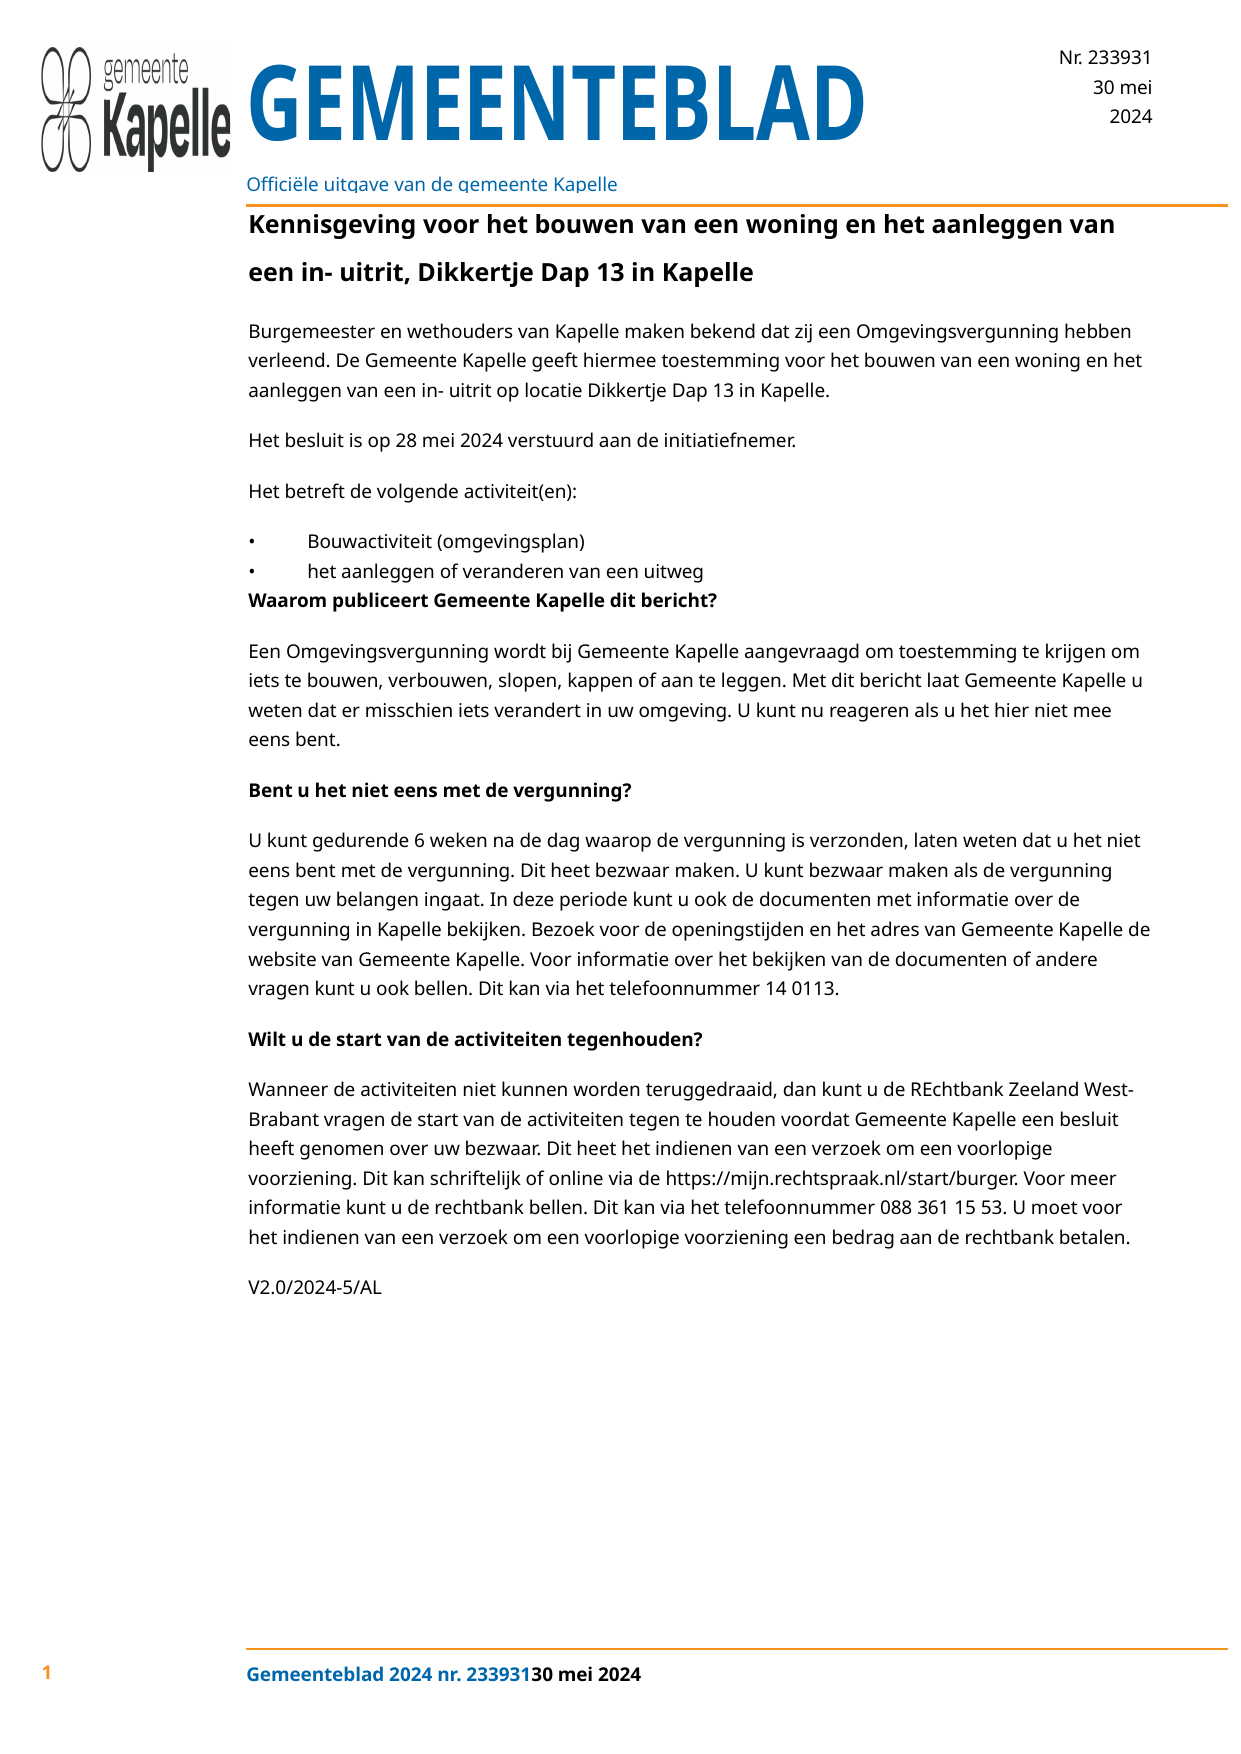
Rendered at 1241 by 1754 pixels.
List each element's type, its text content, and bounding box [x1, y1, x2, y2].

text Het besluit is op 28 mei 2024 verstuurd aan de initiatiefnemer. [248, 427, 1152, 453]
text Wilt u de start van de activiteiten tegenhouden? [248, 1026, 1152, 1052]
text Kennisgeving voor het bouwen van een woning en het aanleggen van een in- uitrit, Dikkertje Dap 13 in Kapelle [248, 207, 1152, 288]
text Een Omgevingsvergunning wordt bij Gemeente Kapelle aangevraagd om toestemming te krijgen om iets te bouwen, verbouwen, slopen, kappen of aan te leggen. Met dit bericht laat Gemeente Kapelle u weten dat er misschien iets verandert in uw omgeving. U kunt nu reageren als u het hier niet mee eens bent. [248, 638, 1152, 752]
text V2.0/2024-5/AL [248, 1274, 1152, 1300]
text Wanneer de activiteiten niet kunnen worden teruggedraaid, dan kunt u de REchtbank Zeeland West-Brabant vragen de start van de activiteiten tegen te houden voordat Gemeente Kapelle een besluit heeft genomen over uw bezwaar. Dit heet het indienen van een verzoek om een voorlopige voorziening. Dit kan schriftelijk of online via de https://mijn.rechtspraak.nl/start/burger. Voor meer informatie kunt u de rechtbank bellen. Dit kan via het telefoonnummer 088 361 15 53. U moet voor het indienen van een verzoek om een voorlopige voorziening een bedrag aan de rechtbank betalen. [248, 1076, 1152, 1250]
text Burgemeester en wethouders van Kapelle maken bekend dat zij een Omgevingsvergunning hebben verleend. De Gemeente Kapelle geeft hiermee toestemming voor het bouwen van een woning en het aanleggen van een in- uitrit op locatie Dikkertje Dap 13 in Kapelle. [248, 318, 1152, 403]
text Bent u het niet eens met de vergunning? [248, 777, 1152, 803]
text Waarom publiceert Gemeente Kapelle dit bericht? [248, 587, 1152, 613]
text Het betreft de volgende activiteit(en): [248, 478, 1152, 504]
list het aanleggen of veranderen van een uitweg [248, 558, 1152, 584]
picture [41, 47, 231, 172]
text U kunt gedurende 6 weken na de dag waarop de vergunning is verzonden, laten weten dat u het niet eens bent met de vergunning. Dit heet bezwaar maken. U kunt bezwaar maken als de vergunning tegen uw belangen ingaat. In deze periode kunt u ook de documenten met informatie over de vergunning in Kapelle bekijken. Bezoek voor de openingstijden en het adres van Gemeente Kapelle de website van Gemeente Kapelle. Voor informatie over het bekijken van de documenten of andere vragen kunt u ook bellen. Dit kan via het telefoonnummer 14 0113. [248, 827, 1152, 1001]
list Bouwactiviteit (omgevingsplan) [248, 528, 1152, 554]
